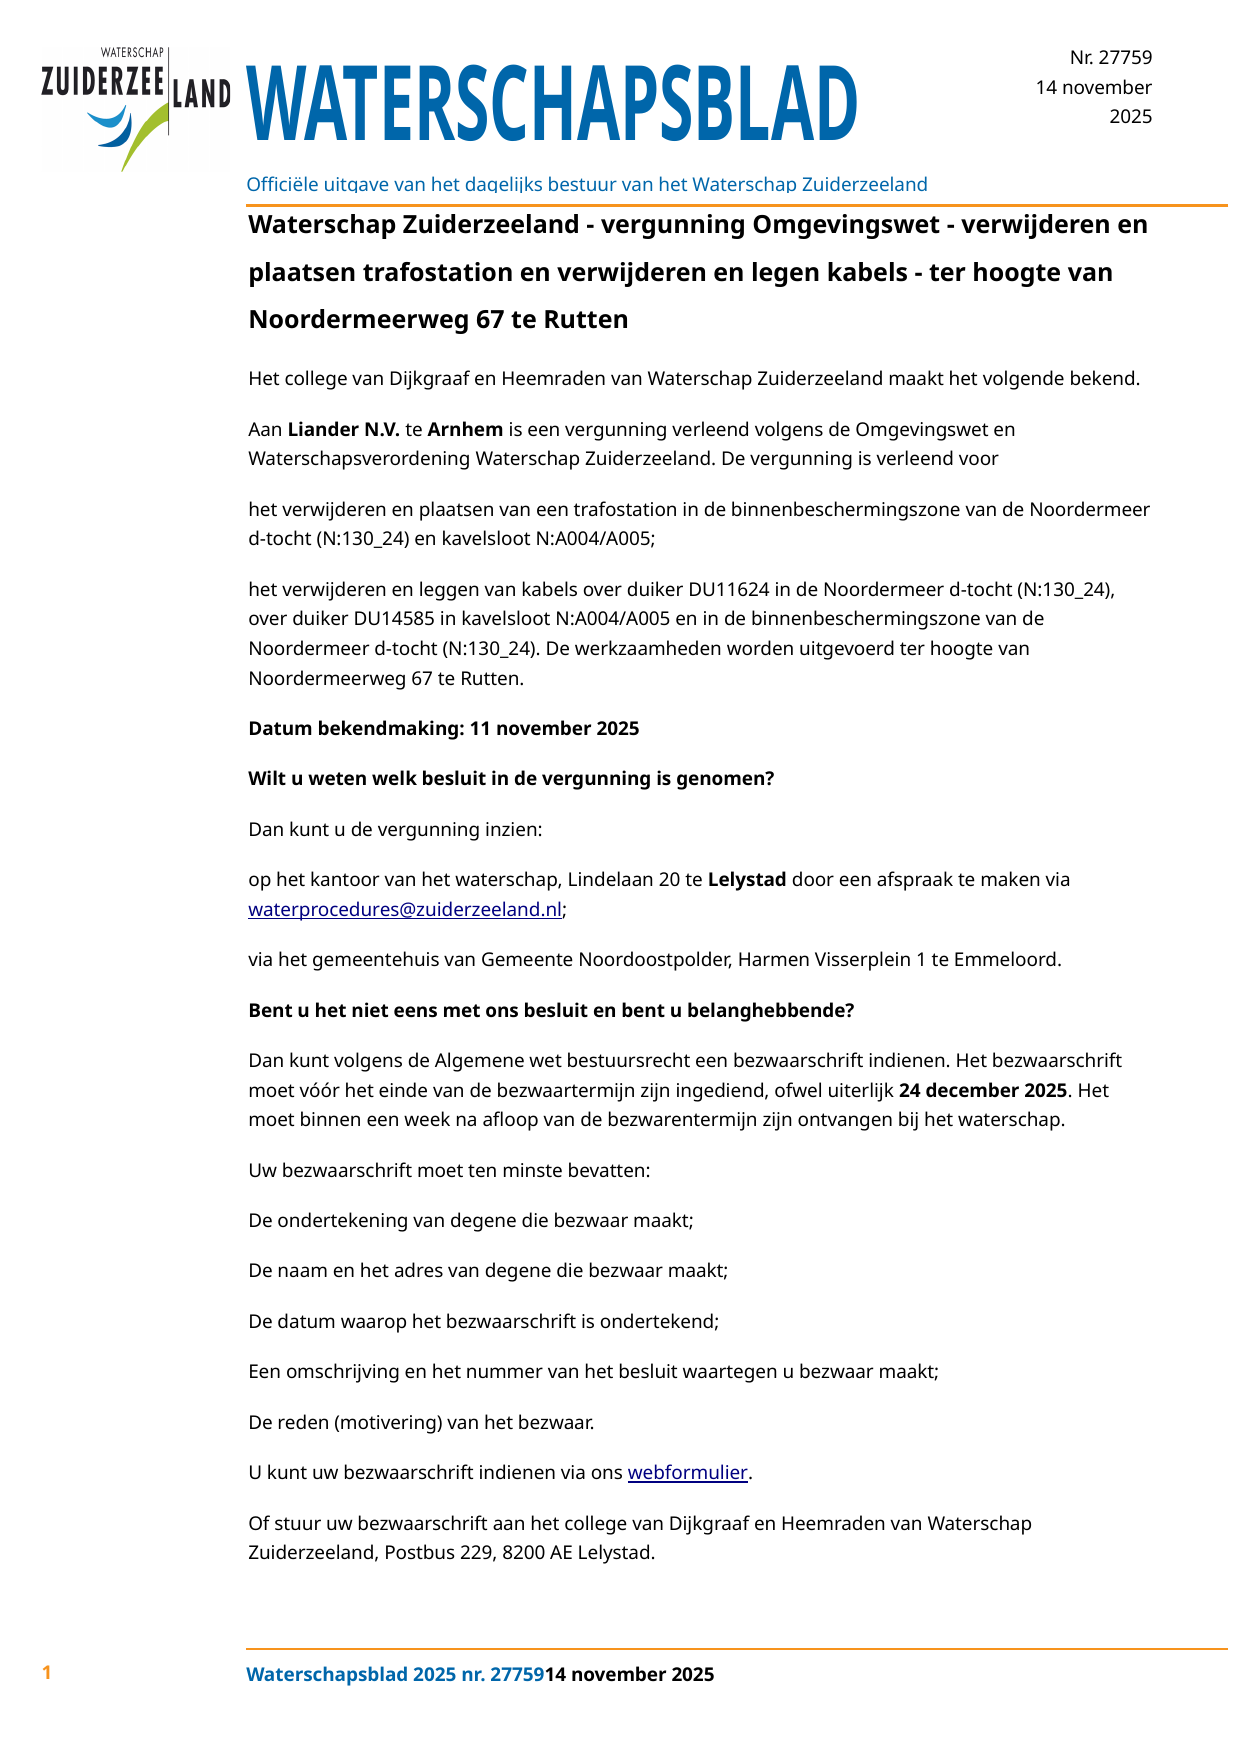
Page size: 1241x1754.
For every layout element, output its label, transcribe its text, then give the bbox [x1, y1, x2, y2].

text Of stuur uw bezwaarschrift aan het college van Dijkgraaf en Heemraden van Waterschap Zuiderzeeland, Postbus 229, 8200 AE Lelystad. [248, 1510, 1152, 1565]
text op het kantoor van het waterschap, Lindelaan 20 te Lelystad door een afspraak te maken via waterprocedures@zuiderzeeland.nl; [248, 866, 1152, 922]
text het verwijderen en leggen van kabels over duiker DU11624 in de Noordermeer d-tocht (N:130_24), over duiker DU14585 in kavelsloot N:A004/A005 en in de binnenbeschermingszone van de Noordermeer d-tocht (N:130_24). De werkzaamheden worden uitgevoerd ter hoogte van Noordermeerweg 67 te Rutten. [248, 576, 1152, 690]
text Het college van Dijkgraaf en Heemraden van Waterschap Zuiderzeeland maakt het volgende bekend. [248, 366, 1152, 391]
text het verwijderen en plaatsen van een trafostation in de binnenbeschermingszone van de Noordermeer d-tocht (N:130_24) en kavelsloot N:A004/A005; [248, 496, 1152, 551]
text via het gemeentehuis van Gemeente Noordoostpolder, Harmen Visserplein 1 te Emmeloord. [248, 946, 1152, 972]
text Datum bekendmaking: 11 november 2025 [248, 715, 1152, 741]
text De datum waarop het bezwaarschrift is ondertekend; [248, 1308, 1152, 1334]
text U kunt uw bezwaarschrift indienen via ons webformulier. [248, 1459, 1152, 1485]
text De reden (motivering) van het bezwaar. [248, 1409, 1152, 1434]
text Dan kunt u de vergunning inzien: [248, 816, 1152, 842]
text Dan kunt volgens de Algemene wet bestuursrecht een bezwaarschrift indienen. Het bezwaarschrift moet vóór het einde van de bezwaartermijn zijn ingediend, ofwel uiterlijk 24 december 2025. Het moet binnen een week na afloop van de bezwarentermijn zijn ontvangen bij het waterschap. [248, 1047, 1152, 1132]
text De naam en het adres van degene die bezwaar maakt; [248, 1258, 1152, 1283]
picture [41, 47, 231, 172]
text Wilt u weten welk besluit in de vergunning is genomen? [248, 766, 1152, 791]
text De ondertekening van degene die bezwaar maakt; [248, 1207, 1152, 1233]
text Aan Liander N.V. te Arnhem is een vergunning verleend volgens de Omgevingswet en Waterschapsverordening Waterschap Zuiderzeeland. De vergunning is verleend voor [248, 416, 1152, 471]
text Uw bezwaarschrift moet ten minste bevatten: [248, 1157, 1152, 1182]
text Een omschrijving en het nummer van het besluit waartegen u bezwaar maakt; [248, 1358, 1152, 1384]
text Bent u het niet eens met ons besluit en bent u belanghebbende? [248, 997, 1152, 1022]
text Waterschap Zuiderzeeland - vergunning Omgevingswet - verwijderen en plaatsen trafostation en verwijderen en legen kabels - ter hoogte van Noordermeerweg 67 te Rutten [248, 207, 1152, 336]
